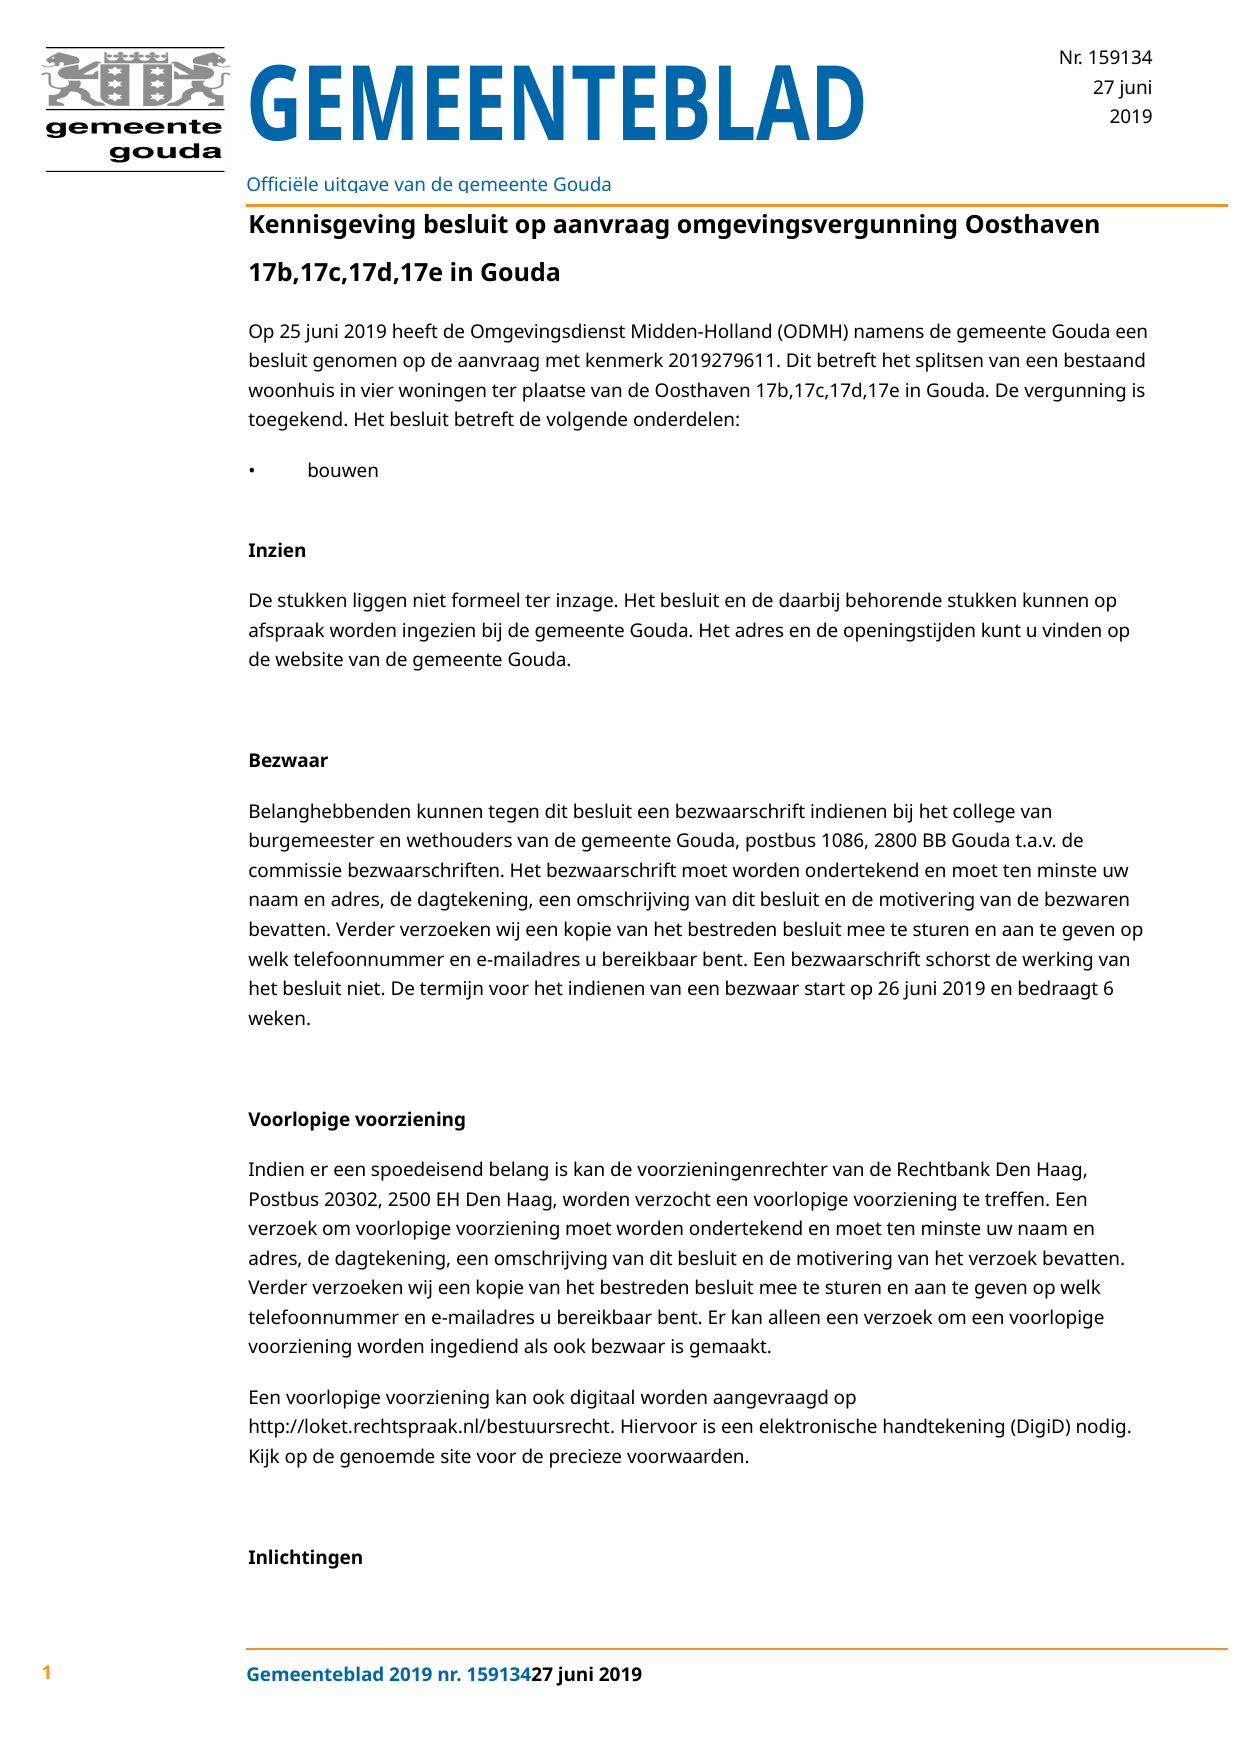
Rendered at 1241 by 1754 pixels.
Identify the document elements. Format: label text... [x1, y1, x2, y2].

list bouwen [248, 457, 1152, 483]
text Een voorlopige voorziening kan ook digitaal worden aangevraagd op http://loket.rechtspraak.nl/bestuursrecht. Hiervoor is een elektronische handtekening (DigiD) nodig. Kijk op de genoemde site voor de precieze voorwaarden. [248, 1384, 1152, 1469]
text Kennisgeving besluit op aanvraag omgevingsvergunning Oosthaven 17b,17c,17d,17e in Gouda [248, 207, 1152, 288]
text Inzien [248, 537, 1152, 563]
text Op 25 juni 2019 heeft de Omgevingsdienst Midden-Holland (ODMH) namens de gemeente Gouda een besluit genomen op de aanvraag met kenmerk 2019279611. Dit betreft het splitsen van een bestaand woonhuis in vier woningen ter plaatse van de Oosthaven 17b,17c,17d,17e in Gouda. De vergunning is toegekend. Het besluit betreft de volgende onderdelen: [248, 318, 1152, 432]
text Voorlopige voorziening [248, 1106, 1152, 1132]
text Belanghebbenden kunnen tegen dit besluit een bezwaarschrift indienen bij het college van burgemeester en wethouders van de gemeente Gouda, postbus 1086, 2800 BB Gouda t.a.v. de commissie bezwaarschriften. Het bezwaarschrift moet worden ondertekend en moet ten minste uw naam en adres, de dagtekening, een omschrijving van dit besluit en de motivering van de bezwaren bevatten. Verder verzoeken wij een kopie van het bestreden besluit mee te sturen en aan te geven op welk telefoonnummer en e-mailadres u bereikbaar bent. Een bezwaarschrift schorst de werking van het besluit niet. De termijn voor het indienen van een bezwaar start op 26 juni 2019 en bedraagt 6 weken. [248, 798, 1152, 1031]
text Indien er een spoedeisend belang is kan de voorzieningenrechter van de Rechtbank Den Haag, Postbus 20302, 2500 EH Den Haag, worden verzocht een voorlopige voorziening te treffen. Een verzoek om voorlopige voorziening moet worden ondertekend en moet ten minste uw naam en adres, de dagtekening, een omschrijving van dit besluit en de motivering van het verzoek bevatten. Verder verzoeken wij een kopie van het bestreden besluit mee te sturen en aan te geven op welk telefoonnummer en e-mailadres u bereikbaar bent. Er kan alleen een verzoek om een voorlopige voorziening worden ingediend als ook bezwaar is gemaakt. [248, 1156, 1152, 1359]
text Inlichtingen [248, 1544, 1152, 1570]
text Bezwaar [248, 747, 1152, 773]
picture [41, 47, 231, 172]
text De stukken liggen niet formeel ter inzage. Het besluit en de daarbij behorende stukken kunnen op afspraak worden ingezien bij de gemeente Gouda. Het adres en de openingstijden kunt u vinden op de website van de gemeente Gouda. [248, 587, 1152, 672]
